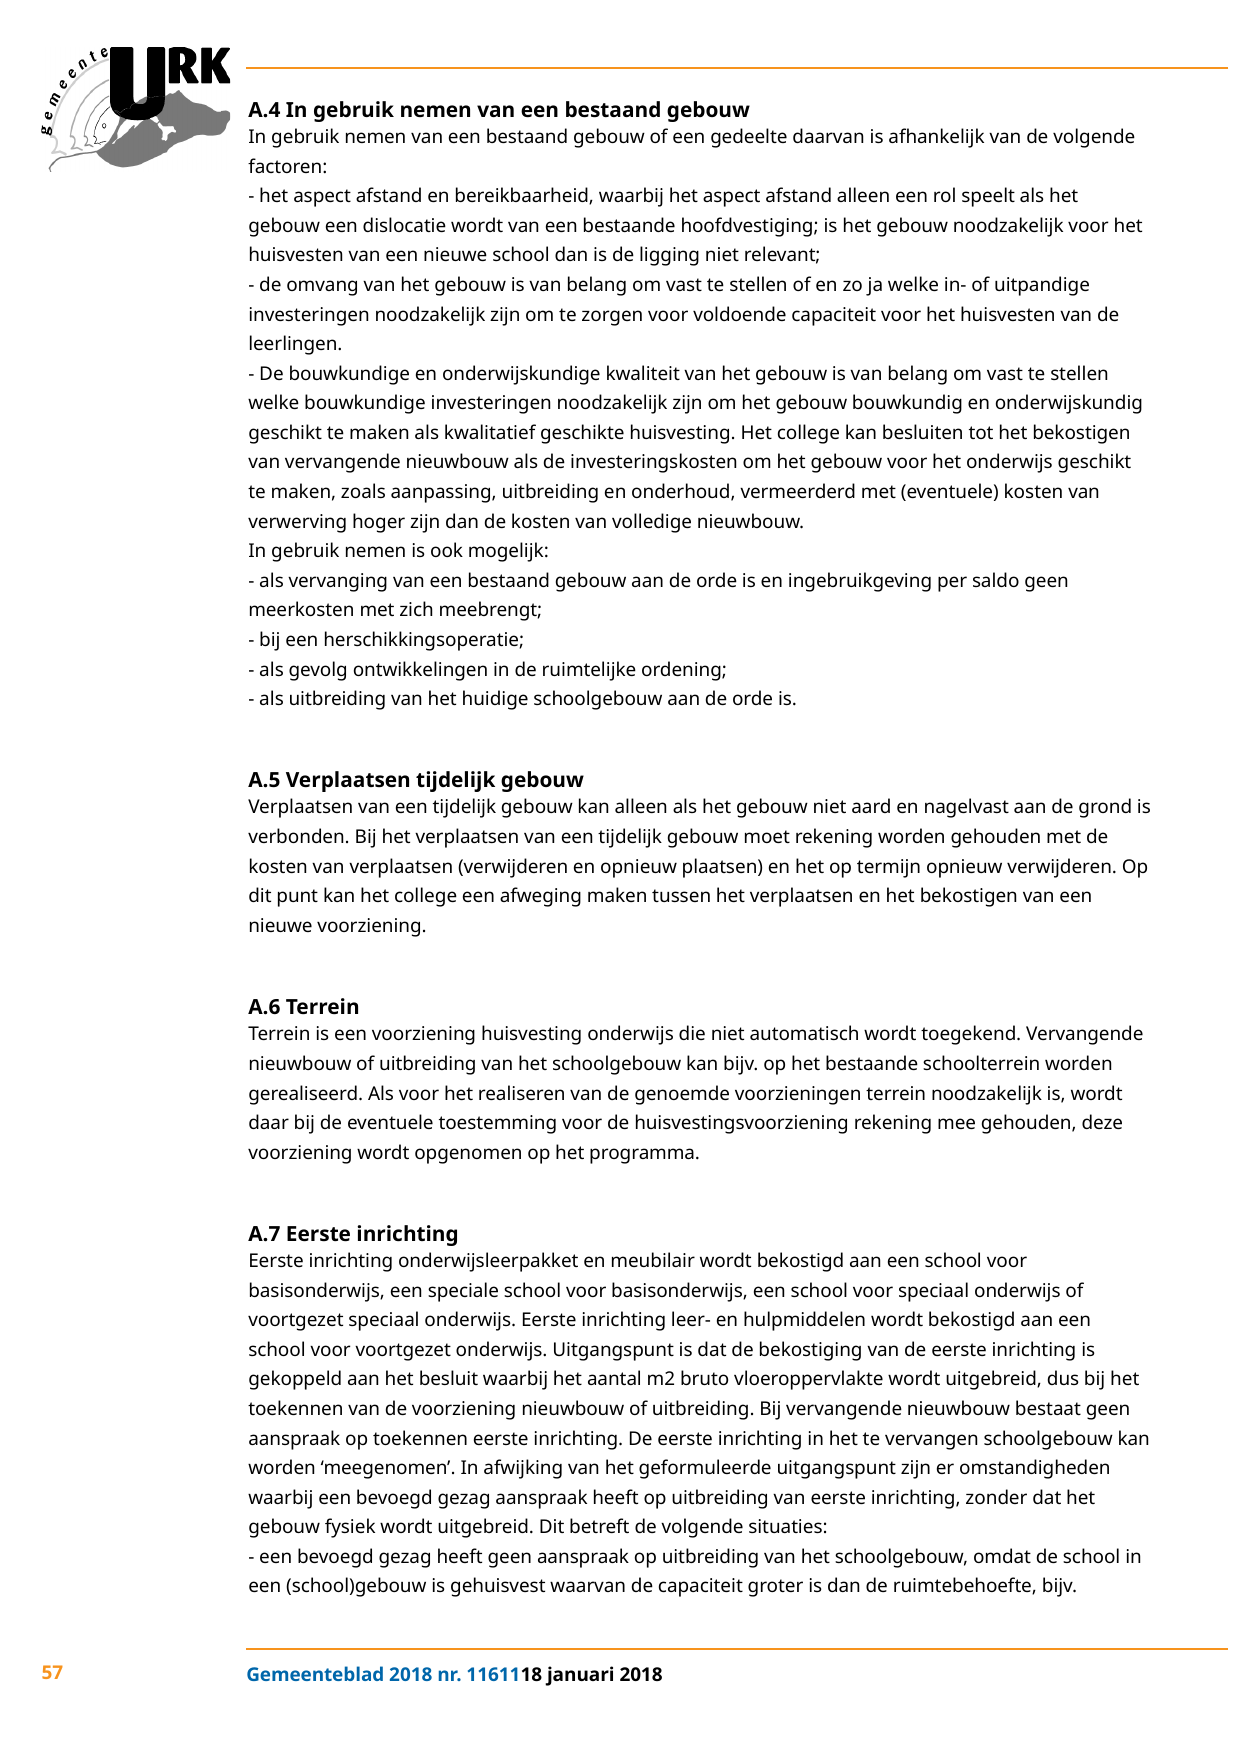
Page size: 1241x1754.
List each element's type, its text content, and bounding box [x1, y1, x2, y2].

text Terrein is een voorziening huisvesting onderwijs die niet automatisch wordt toegekend. Vervangende nieuwbouw of uitbreiding van het schoolgebouw kan bijv. op het bestaande schoolterrein worden gerealiseerd. Als voor het realiseren van de genoemde voorzieningen terrein noodzakelijk is, wordt daar bij de eventuele toestemming voor de huisvestingsvoorziening rekening mee gehouden, deze voorziening wordt opgenomen op het programma. [248, 1021, 1152, 1164]
text - als vervanging van een bestaand gebouw aan de orde is en ingebruikgeving per saldo geen meerkosten met zich meebrengt; [248, 567, 1152, 622]
text A.7 Eerste inrichting [248, 1219, 1152, 1247]
text In gebruik nemen van een bestaand gebouw of een gedeelte daarvan is afhankelijk van de volgende factoren: [248, 123, 1152, 178]
text A.4 In gebruik nemen van een bestaand gebouw [248, 95, 1152, 123]
text Eerste inrichting onderwijsleerpakket en meubilair wordt bekostigd aan een school voor basisonderwijs, een speciale school voor basisonderwijs, een school voor speciaal onderwijs of voortgezet speciaal onderwijs. Eerste inrichting leer- en hulpmiddelen wordt bekostigd aan een school voor voortgezet onderwijs. Uitgangspunt is dat de bekostiging van de eerste inrichting is gekoppeld aan het besluit waarbij het aantal m2 bruto vloeroppervlakte wordt uitgebreid, dus bij het toekennen van de voorziening nieuwbouw of uitbreiding. Bij vervangende nieuwbouw bestaat geen aanspraak op toekennen eerste inrichting. De eerste inrichting in het te vervangen schoolgebouw kan worden ‘meegenomen’. In afwijking van het geformuleerde uitgangspunt zijn er omstandigheden waarbij een bevoegd gezag aanspraak heeft op uitbreiding van eerste inrichting, zonder dat het gebouw fysiek wordt uitgebreid. Dit betreft de volgende situaties: [248, 1247, 1152, 1539]
text - het aspect afstand en bereikbaarheid, waarbij het aspect afstand alleen een rol speelt als het gebouw een dislocatie wordt van een bestaande hoofdvestiging; is het gebouw noodzakelijk voor het huisvesten van een nieuwe school dan is de ligging niet relevant; [248, 182, 1152, 267]
text - als uitbreiding van het huidige schoolgebouw aan de orde is. [248, 685, 1152, 711]
text - een bevoegd gezag heeft geen aanspraak op uitbreiding van het schoolgebouw, omdat de school in een (school)gebouw is gehuisvest waarvan de capaciteit groter is dan de ruimtebehoefte, bijv. [248, 1543, 1152, 1598]
text - De bouwkundige en onderwijskundige kwaliteit van het gebouw is van belang om vast te stellen welke bouwkundige investeringen noodzakelijk zijn om het gebouw bouwkundig en onderwijskundig geschikt te maken als kwalitatief geschikte huisvesting. Het college kan besluiten tot het bekostigen van vervangende nieuwbouw als de investeringskosten om het gebouw voor het onderwijs geschikt te maken, zoals aanpassing, uitbreiding en onderhoud, vermeerderd met (eventuele) kosten van verwerving hoger zijn dan de kosten van volledige nieuwbouw. [248, 360, 1152, 533]
text - als gevolg ontwikkelingen in de ruimtelijke ordening; [248, 656, 1152, 681]
text - de omvang van het gebouw is van belang om vast te stellen of en zo ja welke in- of uitpandige investeringen noodzakelijk zijn om te zorgen voor voldoende capaciteit voor het huisvesten van de leerlingen. [248, 271, 1152, 356]
text A.5 Verplaatsen tijdelijk gebouw [248, 765, 1152, 794]
text In gebruik nemen is ook mogelijk: [248, 537, 1152, 563]
text - bij een herschikkingsoperatie; [248, 626, 1152, 652]
text A.6 Terrein [248, 992, 1152, 1021]
text Verplaatsen van een tijdelijk gebouw kan alleen als het gebouw niet aard en nagelvast aan de grond is verbonden. Bij het verplaatsen van een tijdelijk gebouw moet rekening worden gehouden met de kosten van verplaatsen (verwijderen en opnieuw plaatsen) en het op termijn opnieuw verwijderen. Op dit punt kan het college een afweging maken tussen het verplaatsen en het bekostigen van een nieuwe voorziening. [248, 794, 1152, 938]
picture [41, 47, 231, 172]
